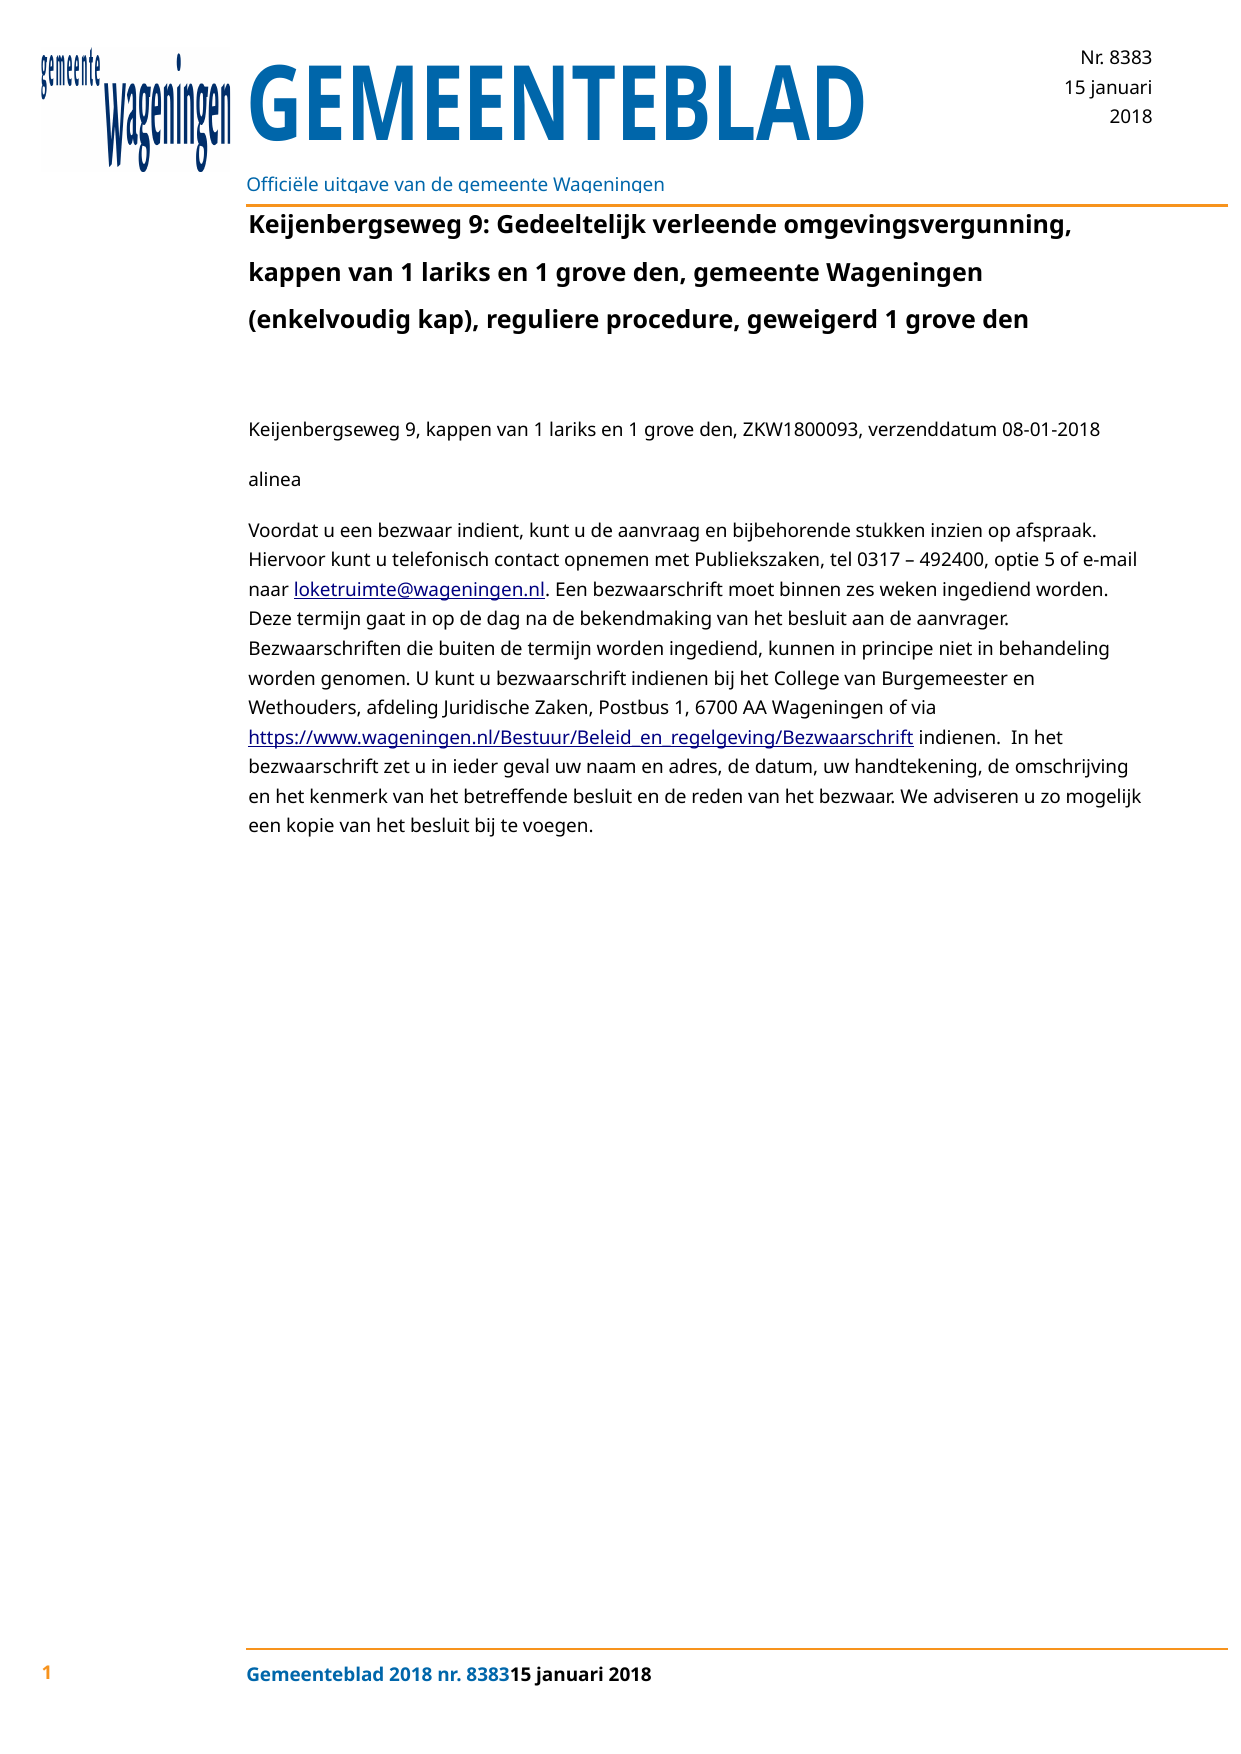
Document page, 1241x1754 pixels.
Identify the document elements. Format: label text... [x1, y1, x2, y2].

text Voordat u een bezwaar indient, kunt u de aanvraag en bijbehorende stukken inzien op afspraak. Hiervoor kunt u telefonisch contact opnemen met Publiekszaken, tel 0317 – 492400, optie 5 of e-mail naar loketruimte@wageningen.nl. Een bezwaarschrift moet binnen zes weken ingediend worden. Deze termijn gaat in op de dag na de bekendmaking van het besluit aan de aanvrager. Bezwaarschriften die buiten de termijn worden ingediend, kunnen in principe niet in behandeling worden genomen. U kunt u bezwaarschrift indienen bij het College van Burgemeester en Wethouders, afdeling Juridische Zaken, Postbus 1, 6700 AA Wageningen of via https://www.wageningen.nl/Bestuur/Beleid_en_regelgeving/Bezwaarschrift indienen. In het bezwaarschrift zet u in ieder geval uw naam en adres, de datum, uw handtekening, de omschrijving en het kenmerk van het betreffende besluit en de reden van het bezwaar. We adviseren u zo mogelijk een kopie van het besluit bij te voegen. [248, 517, 1152, 838]
text alinea­ [248, 466, 1152, 492]
text Keijenbergseweg 9, kappen van 1 lariks en 1 grove den, ZKW1800093, verzenddatum 08-01-2018 [248, 416, 1152, 442]
picture [41, 47, 231, 172]
text Keijenbergseweg 9: Gedeeltelijk verleende omgevingsvergunning, kappen van 1 lariks en 1 grove den, gemeente Wageningen (enkelvoudig kap), reguliere procedure, geweigerd 1 grove den [248, 207, 1152, 336]
